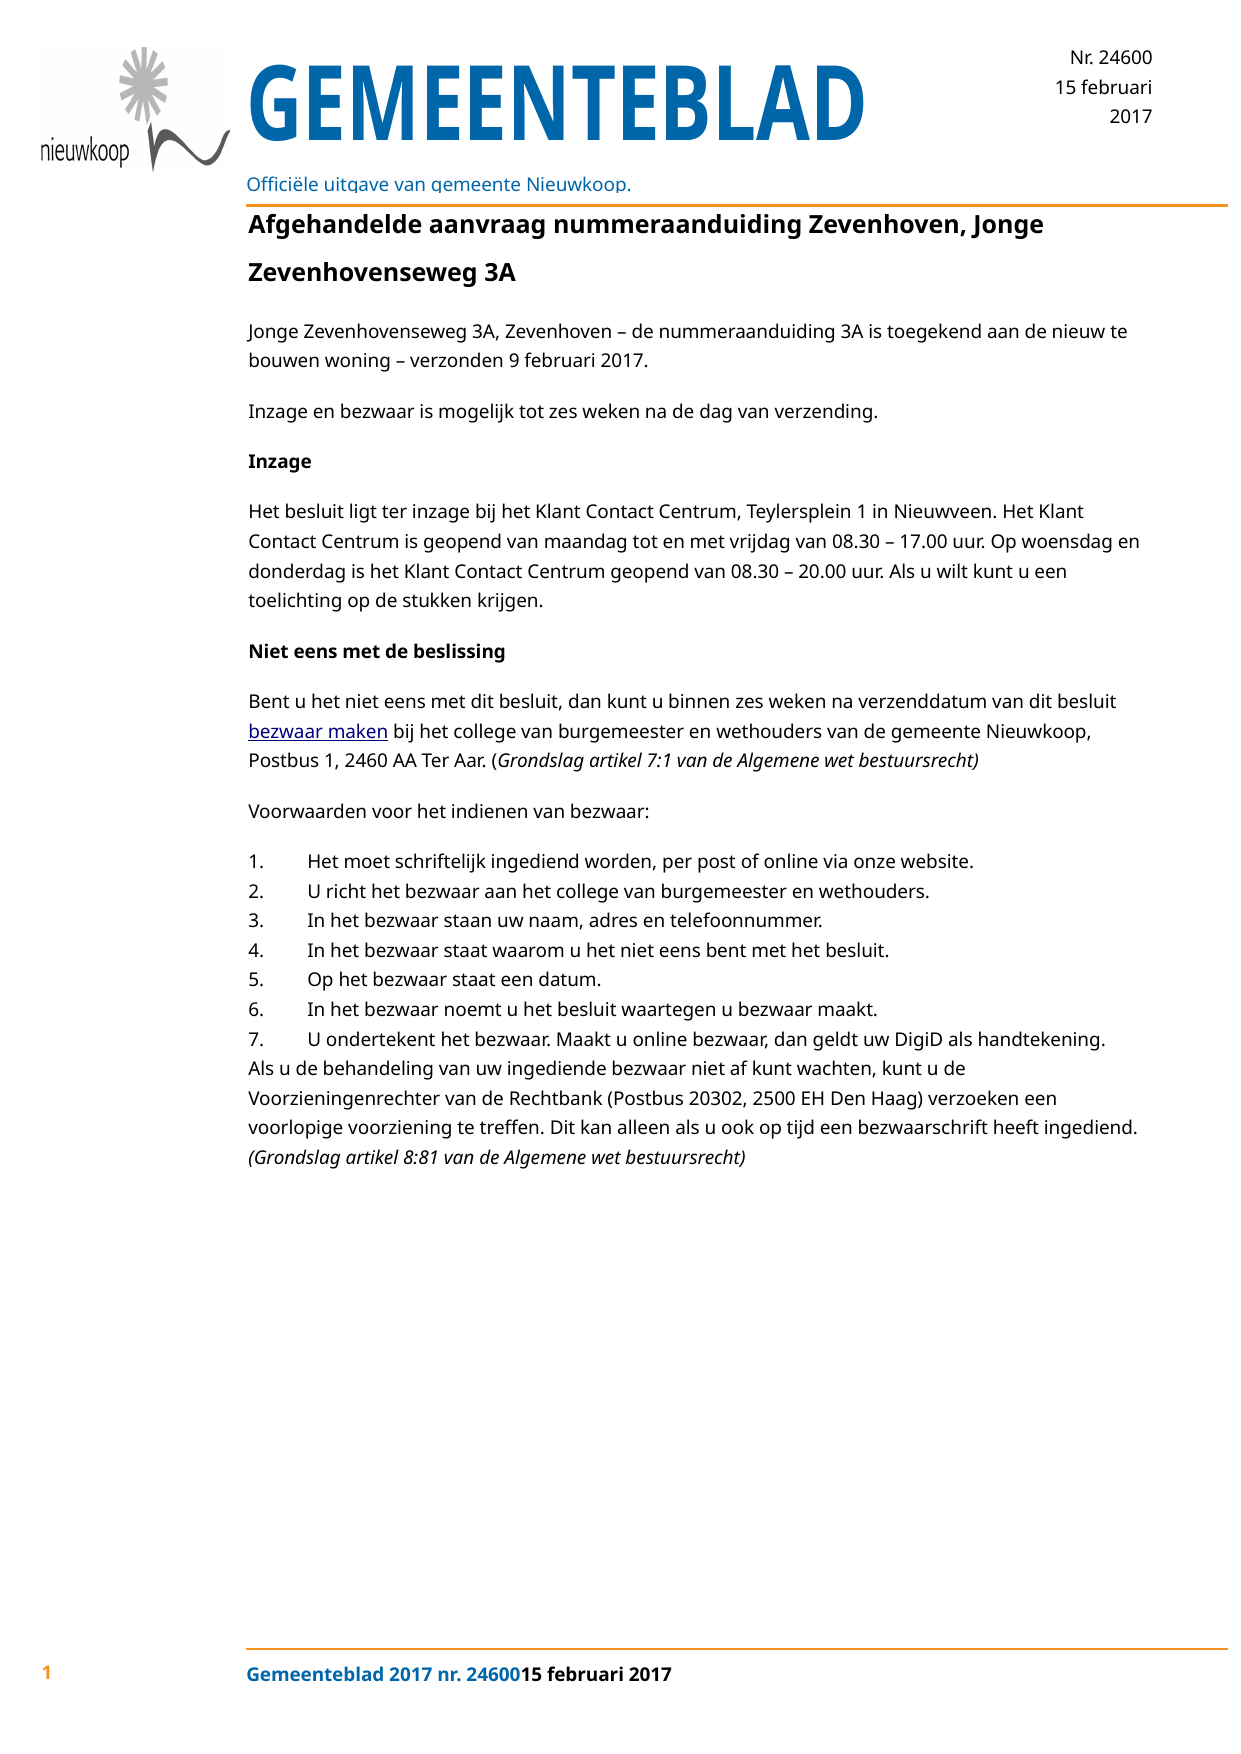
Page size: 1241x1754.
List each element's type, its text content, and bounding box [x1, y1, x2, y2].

text Niet eens met de beslissing [248, 638, 1152, 664]
list In het bezwaar staan uw naam, adres en telefoonnummer. [248, 907, 1152, 933]
list U richt het bezwaar aan het college van burgemeester en wethouders. [248, 878, 1152, 904]
text Afgehandelde aanvraag nummeraanduiding Zevenhoven, Jonge Zevenhovenseweg 3A [248, 207, 1152, 288]
list In het bezwaar staat waarom u het niet eens bent met het besluit. [248, 937, 1152, 963]
text Het besluit ligt ter inzage bij het Klant Contact Centrum, Teylersplein 1 in Nieuwveen. Het Klant Contact Centrum is geopend van maandag tot en met vrijdag van 08.30 – 17.00 uur. Op woensdag en donderdag is het Klant Contact Centrum geopend van 08.30 – 20.00 uur. Als u wilt kunt u een toelichting op de stukken krijgen. [248, 499, 1152, 613]
text Jonge Zevenhovenseweg 3A, Zevenhoven – de nummeraanduiding 3A is toegekend aan de nieuw te bouwen woning – verzonden 9 februari 2017. [248, 318, 1152, 373]
text Bent u het niet eens met dit besluit, dan kunt u binnen zes weken na verzenddatum van dit besluit bezwaar maken bij het college van burgemeester en wethouders van de gemeente Nieuwkoop, Postbus 1, 2460 AA Ter Aar. (Grondslag artikel 7:1 van de Algemene wet bestuursrecht) [248, 688, 1152, 773]
text Inzage en bezwaar is mogelijk tot zes weken na de dag van verzending. [248, 398, 1152, 424]
list U ondertekent het bezwaar. Maakt u online bezwaar, dan geldt uw DigiD als handtekening. [248, 1026, 1152, 1052]
list Het moet schriftelijk ingediend worden, per post of online via onze website. [248, 848, 1152, 874]
list In het bezwaar noemt u het besluit waartegen u bezwaar maakt. [248, 996, 1152, 1022]
list Op het bezwaar staat een datum. [248, 967, 1152, 992]
text Als u de behandeling van uw ingediende bezwaar niet af kunt wachten, kunt u de Voorzieningenrechter van de Rechtbank (Postbus 20302, 2500 EH Den Haag) verzoeken een voorlopige voorziening te treffen. Dit kan alleen als u ook op tijd een bezwaarschrift heeft ingediend. (Grondslag artikel 8:81 van de Algemene wet bestuursrecht) [248, 1055, 1152, 1170]
text Voorwaarden voor het indienen van bezwaar: [248, 798, 1152, 824]
text Inzage [248, 448, 1152, 474]
picture [41, 47, 231, 172]
